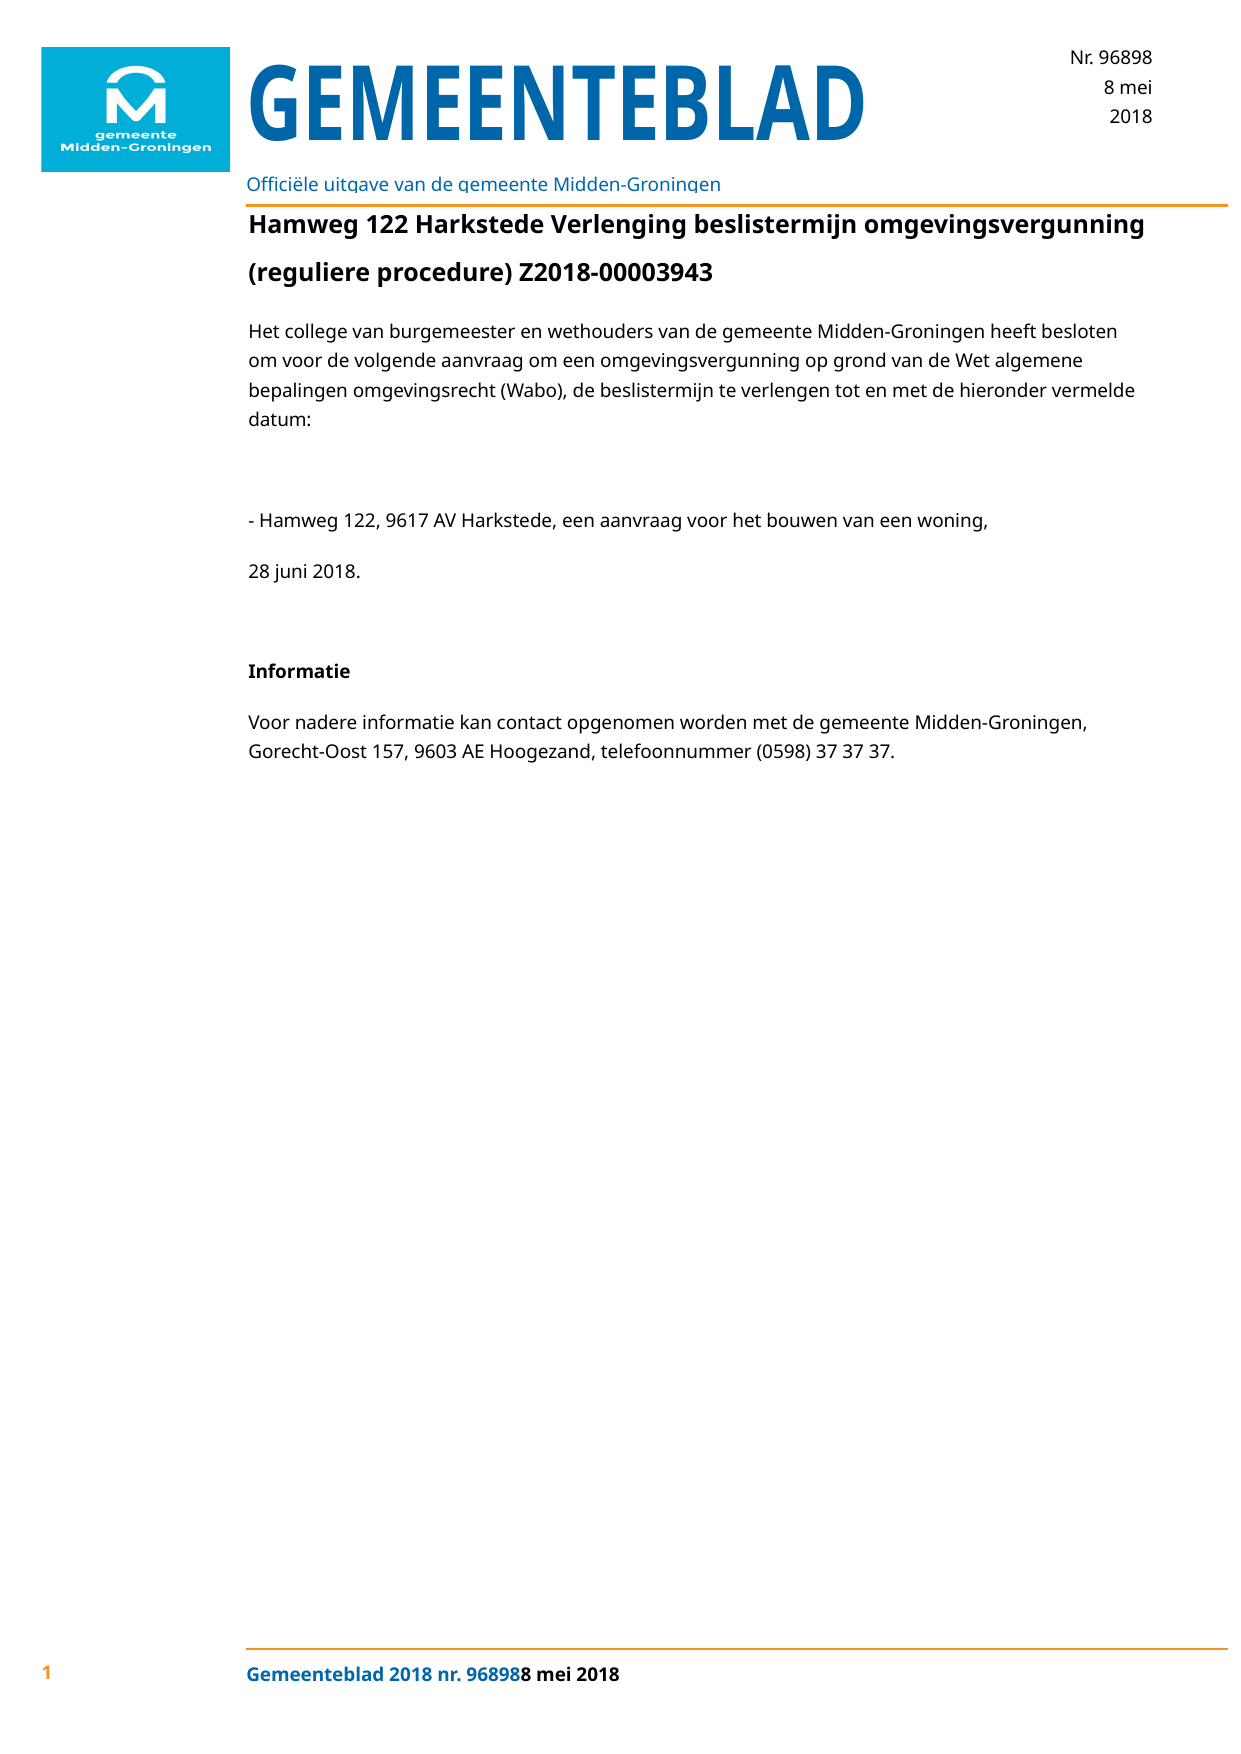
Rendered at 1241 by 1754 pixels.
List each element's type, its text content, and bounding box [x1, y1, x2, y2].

picture [107, 89, 165, 122]
text - Hamweg 122, 9617 AV Harkstede, een aanvraag voor het bouwen van een woning, [248, 507, 1152, 533]
text 28 juni 2018. [248, 558, 1152, 584]
text Informatie [248, 659, 1152, 684]
text Hamweg 122 Harkstede Verlenging beslistermijn omgevingsvergunning (reguliere procedure) Z2018-00003943 [248, 207, 1152, 288]
picture [184, 146, 190, 153]
text Het college van burgemeester en wethouders van de gemeente Midden-Groningen heeft besloten om voor de volgende aanvraag om een omgevingsvergunning op grond van de Wet algemene bepalingen omgevingsrecht (Wabo), de beslistermijn te verlengen tot en met de hieronder vermelde datum: [248, 318, 1152, 432]
picture [108, 66, 164, 82]
text Voor nadere informatie kan contact opgenomen worden met de gemeente Midden-Groningen, Gorecht-Oost 157, 9603 AE Hoogezand, telefoonnummer (0598) 37 37 37. [248, 709, 1152, 764]
